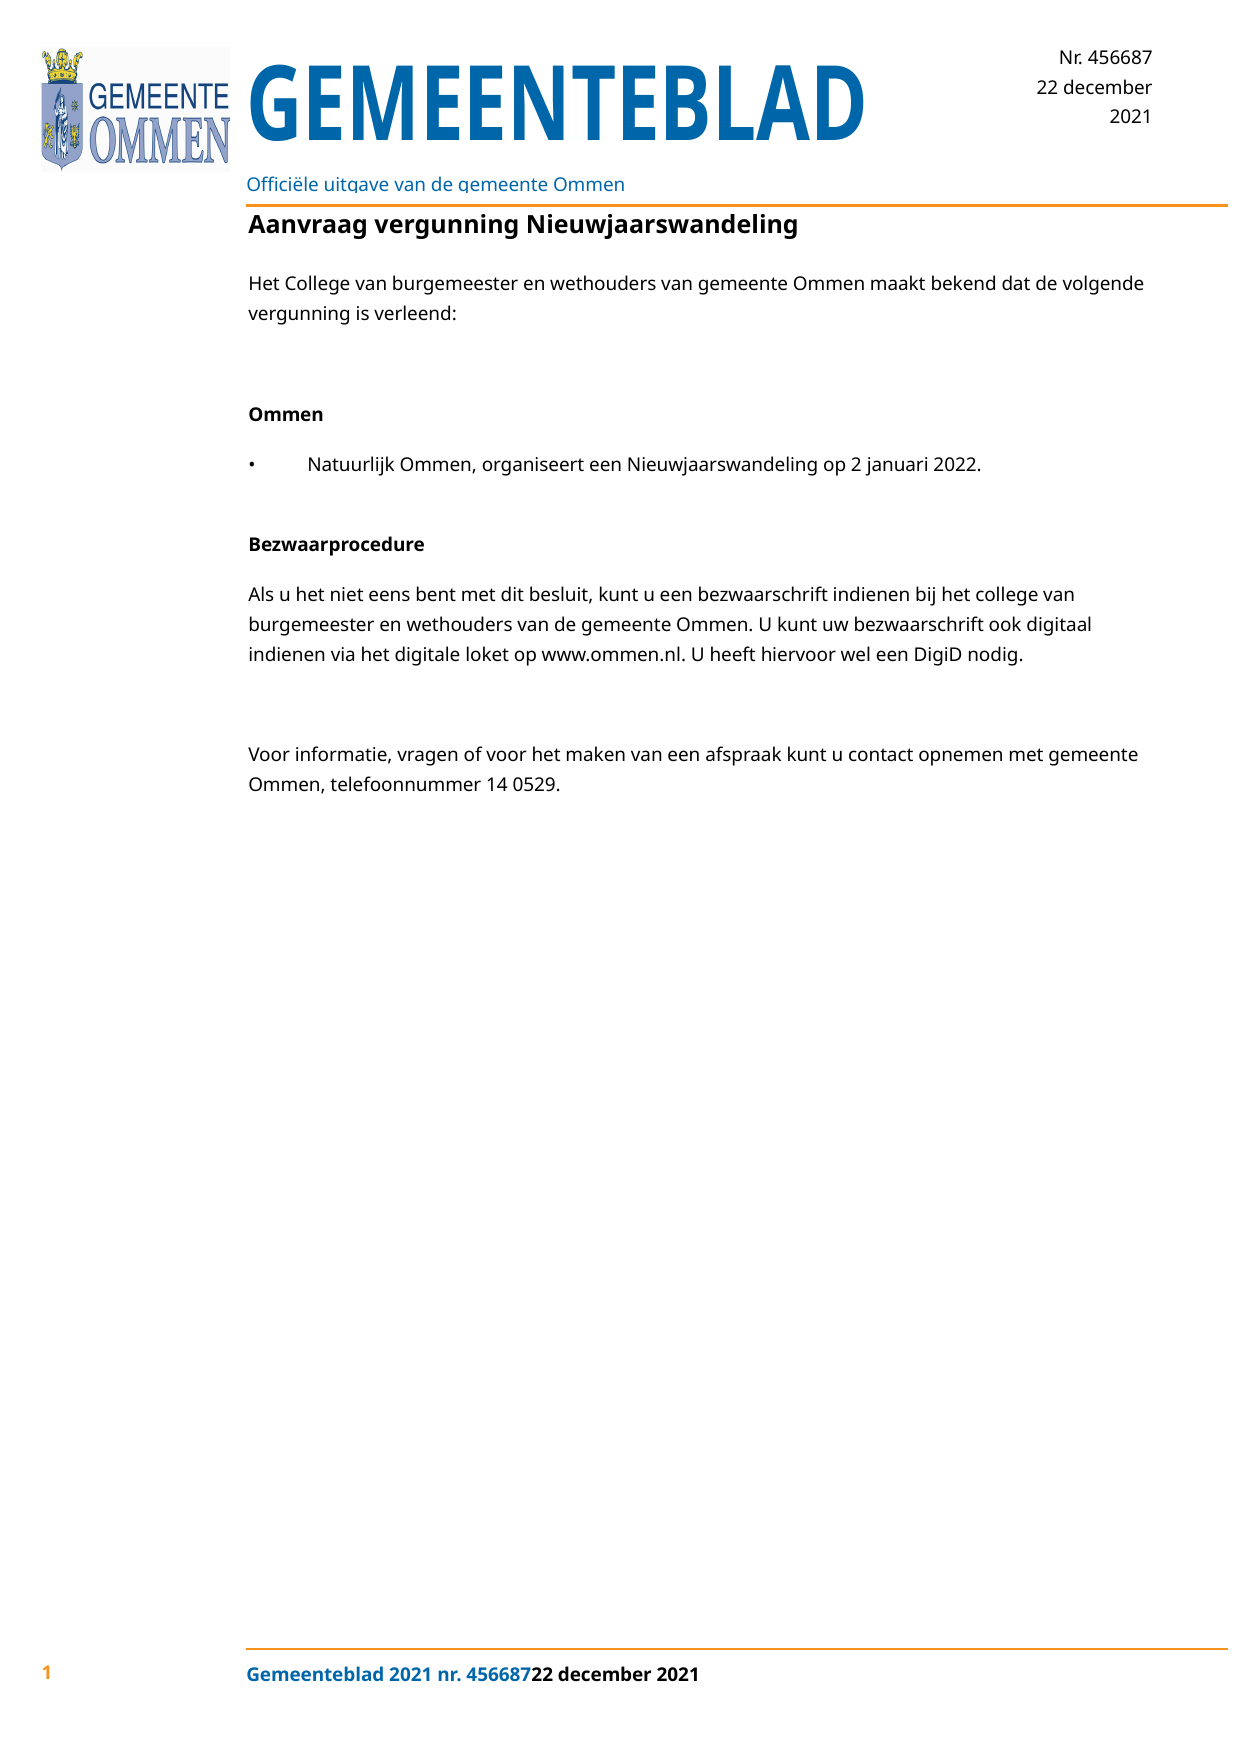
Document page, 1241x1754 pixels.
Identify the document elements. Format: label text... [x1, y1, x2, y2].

text Aanvraag vergunning Nieuwjaarswandeling [248, 207, 1152, 241]
text Het College van burgemeester en wethouders van gemeente Ommen maakt bekend dat de volgende vergunning is verleend: [248, 270, 1152, 326]
text Ommen [248, 401, 1152, 426]
picture [41, 47, 231, 172]
list Natuurlijk Ommen, organiseert een Nieuwjaarswandeling op 2 januari 2022. [248, 451, 1152, 477]
text Bezwaarprocedure [248, 531, 1152, 557]
text Als u het niet eens bent met dit besluit, kunt u een bezwaarschrift indienen bij het college van burgemeester en wethouders van de gemeente Ommen. U kunt uw bezwaarschrift ook digitaal indienen via het digitale loket op www.ommen.nl. U heeft hiervoor wel een DigiD nodig. [248, 582, 1152, 666]
text Voor informatie, vragen of voor het maken van een afspraak kunt u contact opnemen met gemeente Ommen, telefoonnummer 14 0529. [248, 742, 1152, 797]
